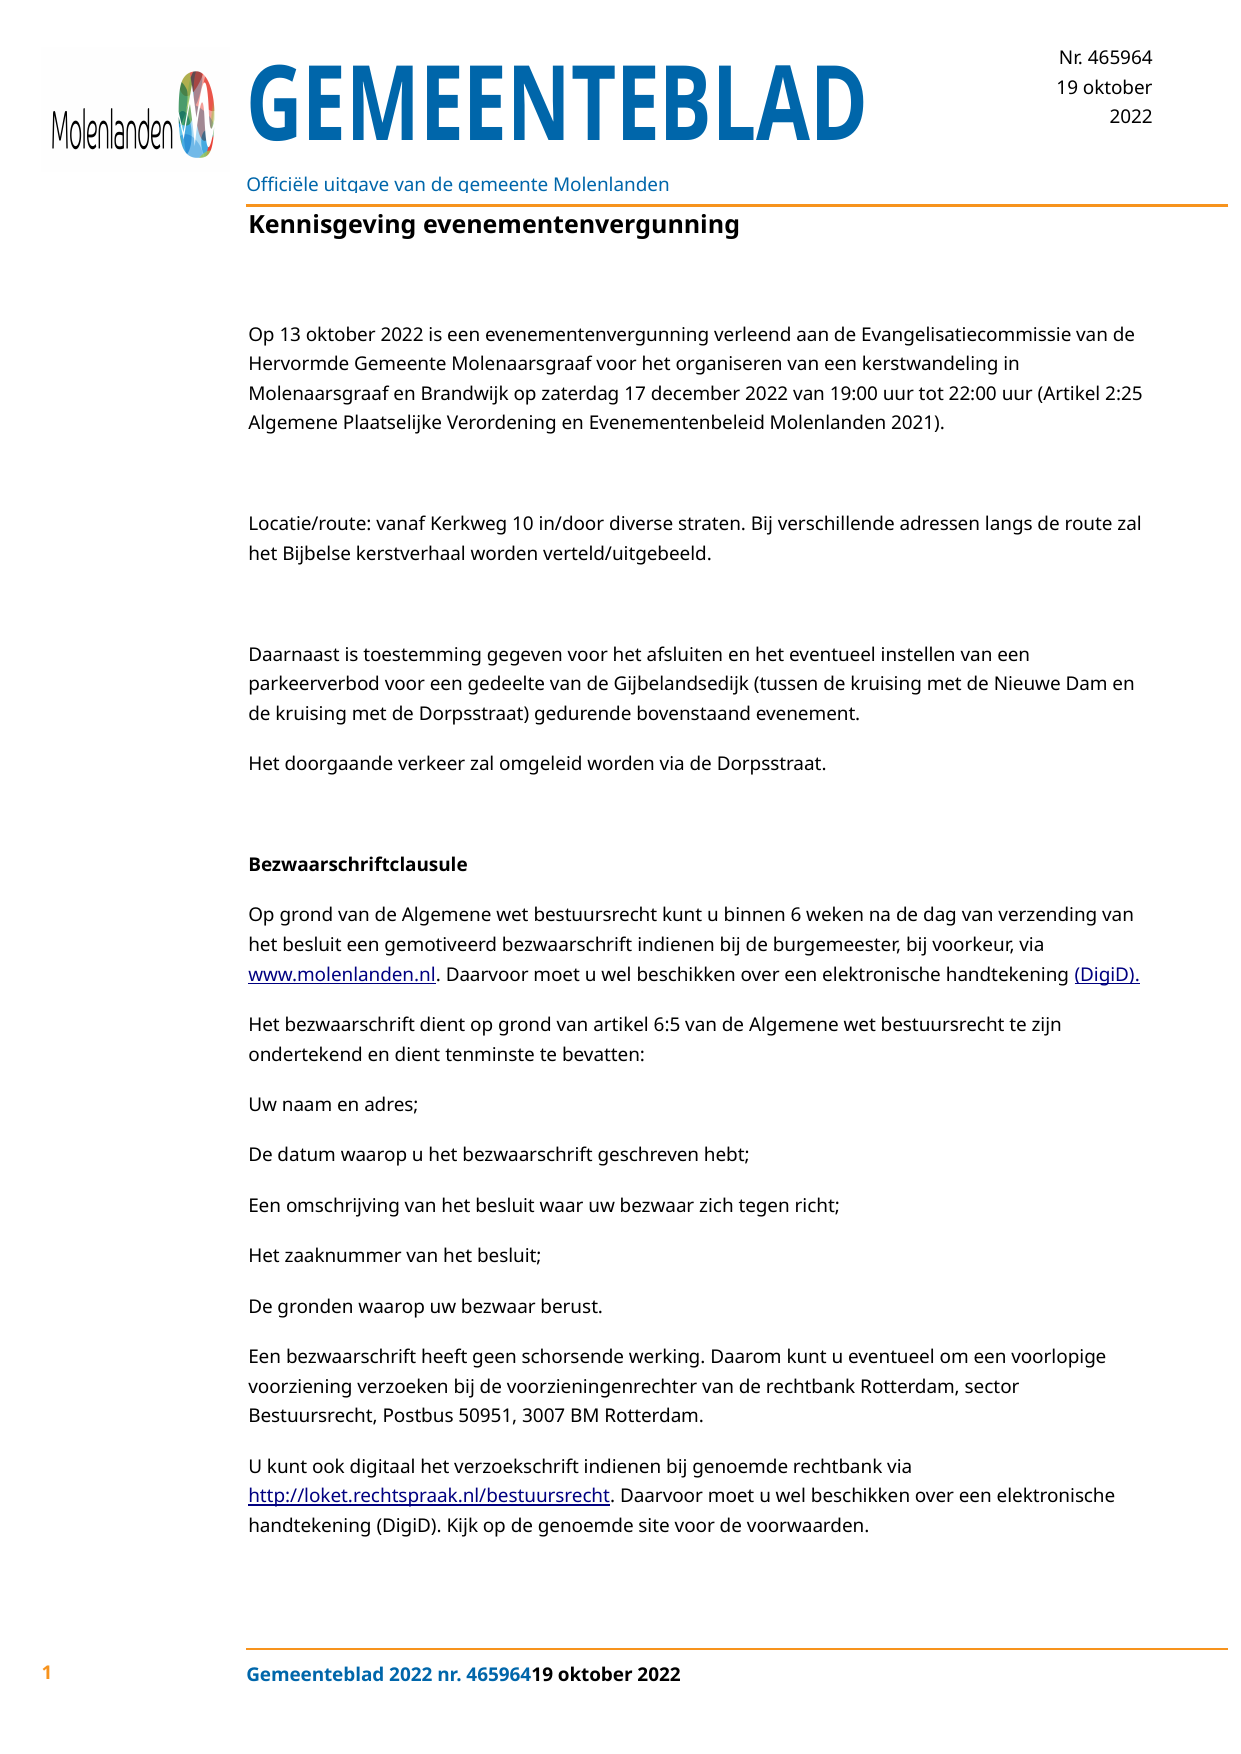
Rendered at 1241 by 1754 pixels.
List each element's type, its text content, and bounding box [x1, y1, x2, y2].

text Het bezwaarschrift dient op grond van artikel 6:5 van de Algemene wet bestuursrecht te zijn ondertekend en dient tenminste te bevatten: [248, 1011, 1152, 1066]
text Op 13 oktober 2022 is een evenementenvergunning verleend aan de Evangelisatiecommissie van de Hervormde Gemeente Molenaarsgraaf voor het organiseren van een kerstwandeling in Molenaarsgraaf en Brandwijk op zaterdag 17 december 2022 van 19:00 uur tot 22:00 uur (Artikel 2:25 Algemene Plaatselijke Verordening en Evenementenbeleid Molenlanden 2021). [248, 321, 1152, 435]
text Een bezwaarschrift heeft geen schorsende werking. Daarom kunt u eventueel om een voorlopige voorziening verzoeken bij de voorzieningenrechter van de rechtbank Rotterdam, sector Bestuursrecht, Postbus 50951, 3007 BM Rotterdam. [248, 1343, 1152, 1428]
text Locatie/route: vanaf Kerkweg 10 in/door diverse straten. Bij verschillende adressen langs de route zal het Bijbelse kerstverhaal worden verteld/uitgebeeld. [248, 510, 1152, 566]
text Op grond van de Algemene wet bestuursrecht kunt u binnen 6 weken na de dag van verzending van het besluit een gemotiveerd bezwaarschrift indienen bij de burgemeester, bij voorkeur, via www.molenlanden.nl. Daarvoor moet u wel beschikken over een elektronische handtekening (DigiD). [248, 902, 1152, 986]
text Het doorgaande verkeer zal omgeleid worden via de Dorpsstraat. [248, 750, 1152, 776]
picture [41, 47, 231, 172]
text Een omschrijving van het besluit waar uw bezwaar zich tegen richt; [248, 1192, 1152, 1218]
text Uw naam en adres; [248, 1091, 1152, 1117]
text Kennisgeving evenementenvergunning [248, 207, 1152, 241]
text De datum waarop u het bezwaarschrift geschreven hebt; [248, 1142, 1152, 1167]
text U kunt ook digitaal het verzoekschrift indienen bij genoemde rechtbank via http://loket.rechtspraak.nl/bestuursrecht. Daarvoor moet u wel beschikken over een elektronische handtekening (DigiD). Kijk op de genoemde site voor de voorwaarden. [248, 1453, 1152, 1538]
text Daarnaast is toestemming gegeven voor het afsluiten en het eventueel instellen van een parkeerverbod voor een gedeelte van de Gijbelandsedijk (tussen de kruising met de Nieuwe Dam en de kruising met de Dorpsstraat) gedurende bovenstaand evenement. [248, 641, 1152, 726]
text Bezwaarschriftclausule [248, 851, 1152, 877]
text De gronden waarop uw bezwaar berust. [248, 1293, 1152, 1318]
text Het zaaknummer van het besluit; [248, 1242, 1152, 1268]
